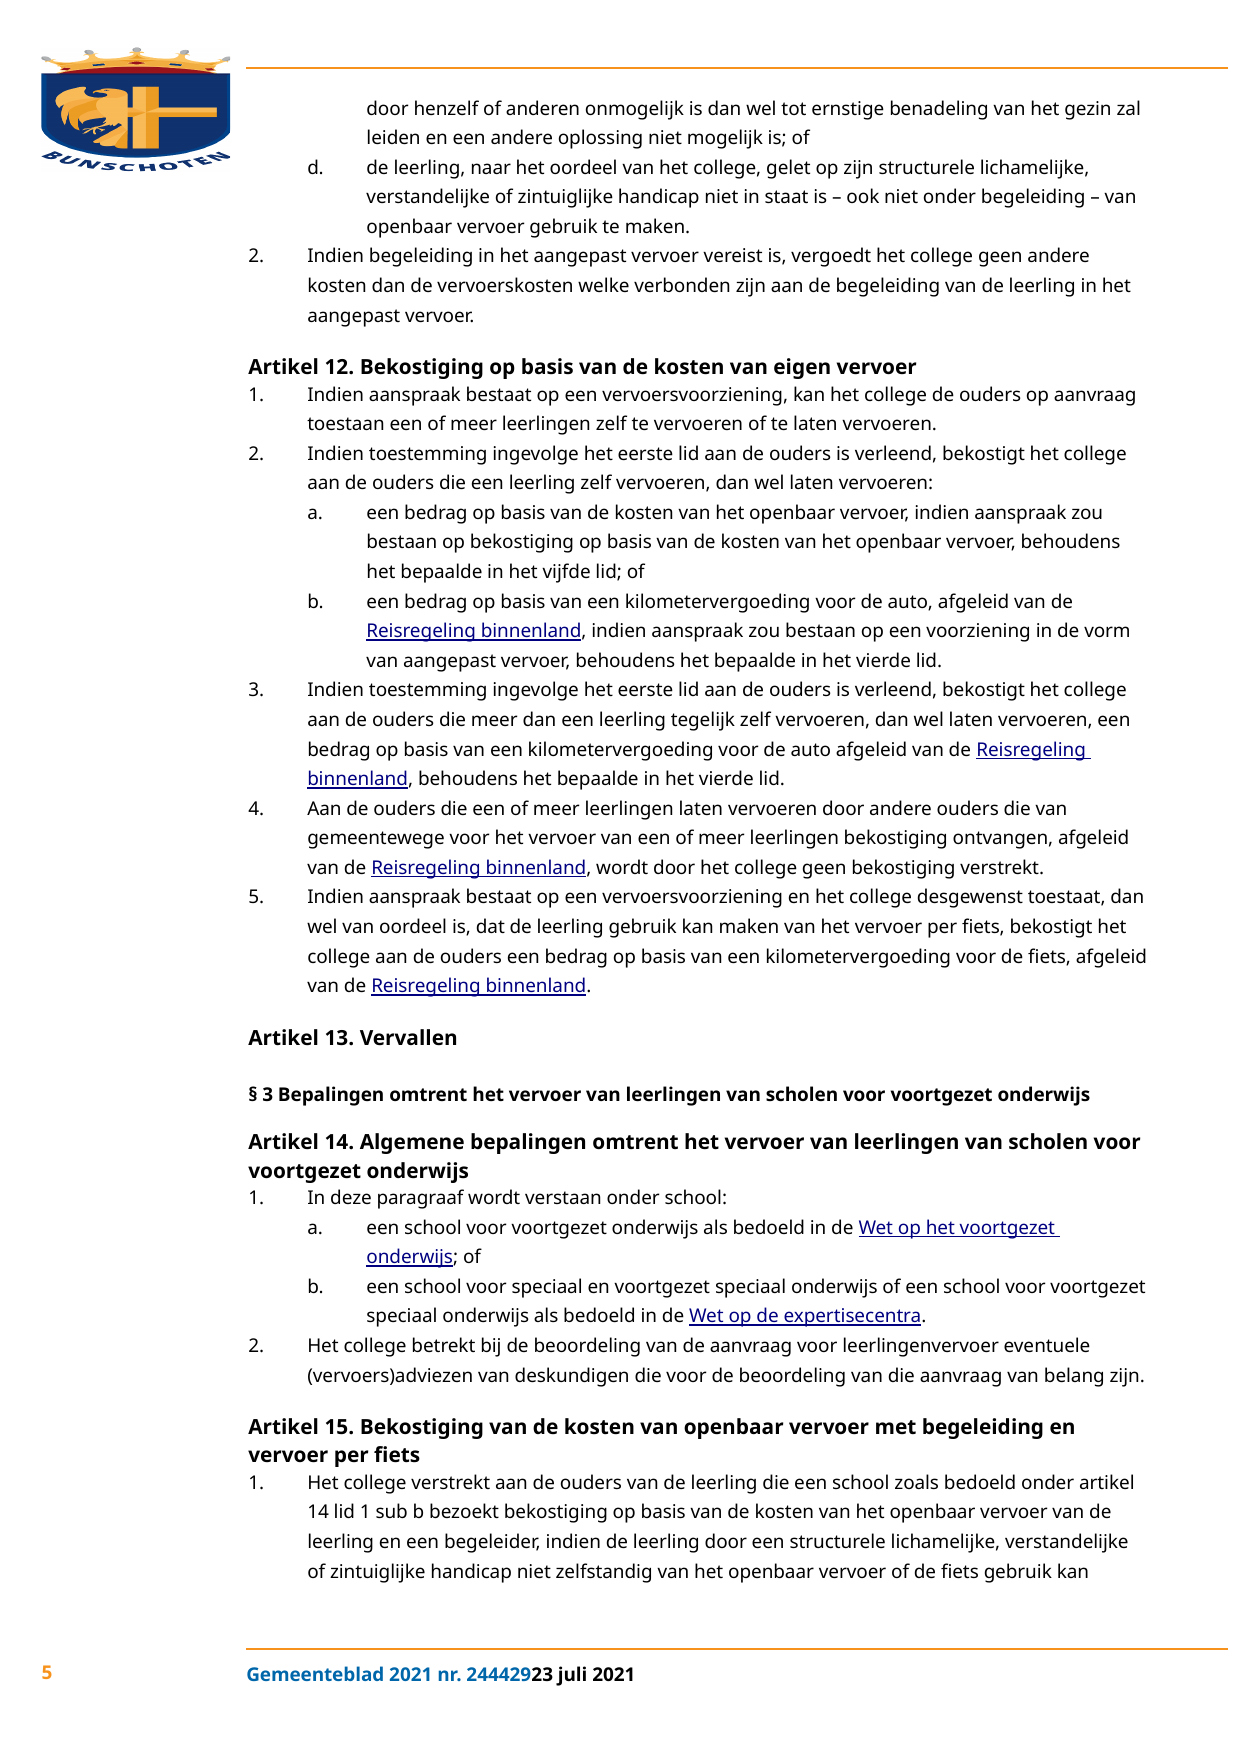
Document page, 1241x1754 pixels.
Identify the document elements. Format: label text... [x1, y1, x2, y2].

list Het college verstrekt aan de ouders van de leerling die een school zoals bedoeld onder artikel 14 lid 1 sub b bezoekt bekostiging op basis van de kosten van het openbaar vervoer van de leerling en een begeleider, indien de leerling door een structurele lichamelijke, verstandelijke of zintuiglijke handicap niet zelfstandig van het openbaar vervoer of de fiets gebruik kan [248, 1469, 1152, 1583]
text Artikel 14. Algemene bepalingen omtrent het vervoer van leerlingen van scholen voor voortgezet onderwijs [248, 1127, 1152, 1184]
text Artikel 15. Bekostiging van de kosten van openbaar vervoer met begeleiding en vervoer per fiets [248, 1412, 1152, 1469]
list In deze paragraaf wordt verstaan onder school: [248, 1184, 1152, 1210]
list door henzelf of anderen onmogelijk is dan wel tot ernstige benadeling van het gezin zal leiden en een andere oplossing niet mogelijk is; of [307, 95, 1152, 150]
text § 3 Bepalingen omtrent het vervoer van leerlingen van scholen voor voortgezet onderwijs [248, 1081, 1152, 1107]
list een school voor voortgezet onderwijs als bedoeld in de Wet op het voortgezet onderwijs; of [307, 1214, 1152, 1269]
list een bedrag op basis van de kosten van het openbaar vervoer, indien aanspraak zou bestaan op bekostiging op basis van de kosten van het openbaar vervoer, behoudens het bepaalde in het vijfde lid; of [307, 499, 1152, 584]
list Indien toestemming ingevolge het eerste lid aan de ouders is verleend, bekostigt het college aan de ouders die meer dan een leerling tegelijk zelf vervoeren, dan wel laten vervoeren, een bedrag op basis van een kilometervergoeding voor de auto afgeleid van de Reisregeling binnenland, behoudens het bepaalde in het vierde lid. [248, 677, 1152, 791]
list een bedrag op basis van een kilometervergoeding voor de auto, afgeleid van de Reisregeling binnenland, indien aanspraak zou bestaan op een voorziening in de vorm van aangepast vervoer, behoudens het bepaalde in het vierde lid. [307, 588, 1152, 673]
list Aan de ouders die een of meer leerlingen laten vervoeren door andere ouders die van gemeentewege voor het vervoer van een of meer leerlingen bekostiging ontvangen, afgeleid van de Reisregeling binnenland, wordt door het college geen bekostiging verstrekt. [248, 795, 1152, 880]
list Indien aanspraak bestaat op een vervoersvoorziening, kan het college de ouders op aanvraag toestaan een of meer leerlingen zelf te vervoeren of te laten vervoeren. [248, 381, 1152, 436]
list Het college betrekt bij de beoordeling van de aanvraag voor leerlingenvervoer eventuele (vervoers)adviezen van deskundigen die voor de beoordeling van die aanvraag van belang zijn. [248, 1332, 1152, 1387]
list een school voor speciaal en voortgezet speciaal onderwijs of een school voor voortgezet speciaal onderwijs als bedoeld in de Wet op de expertisecentra. [307, 1273, 1152, 1328]
list de leerling, naar het oordeel van het college, gelet op zijn structurele lichamelijke, verstandelijke of zintuiglijke handicap niet in staat is – ook niet onder begeleiding – van openbaar vervoer gebruik te maken. [307, 154, 1152, 239]
picture [41, 47, 231, 172]
list Indien toestemming ingevolge het eerste lid aan de ouders is verleend, bekostigt het college aan de ouders die een leerling zelf vervoeren, dan wel laten vervoeren: [248, 440, 1152, 495]
list Indien aanspraak bestaat op een vervoersvoorziening en het college desgewenst toestaat, dan wel van oordeel is, dat de leerling gebruik kan maken van het vervoer per fiets, bekostigt het college aan de ouders een bedrag op basis van een kilometervergoeding voor de fiets, afgeleid van de Reisregeling binnenland. [248, 884, 1152, 998]
text Artikel 13. Vervallen [248, 1023, 1152, 1051]
list Indien begeleiding in het aangepast vervoer vereist is, vergoedt het college geen andere kosten dan de vervoerskosten welke verbonden zijn aan de begeleiding van de leerling in het aangepast vervoer. [248, 243, 1152, 328]
text Artikel 12. Bekostiging op basis van de kosten van eigen vervoer [248, 352, 1152, 381]
